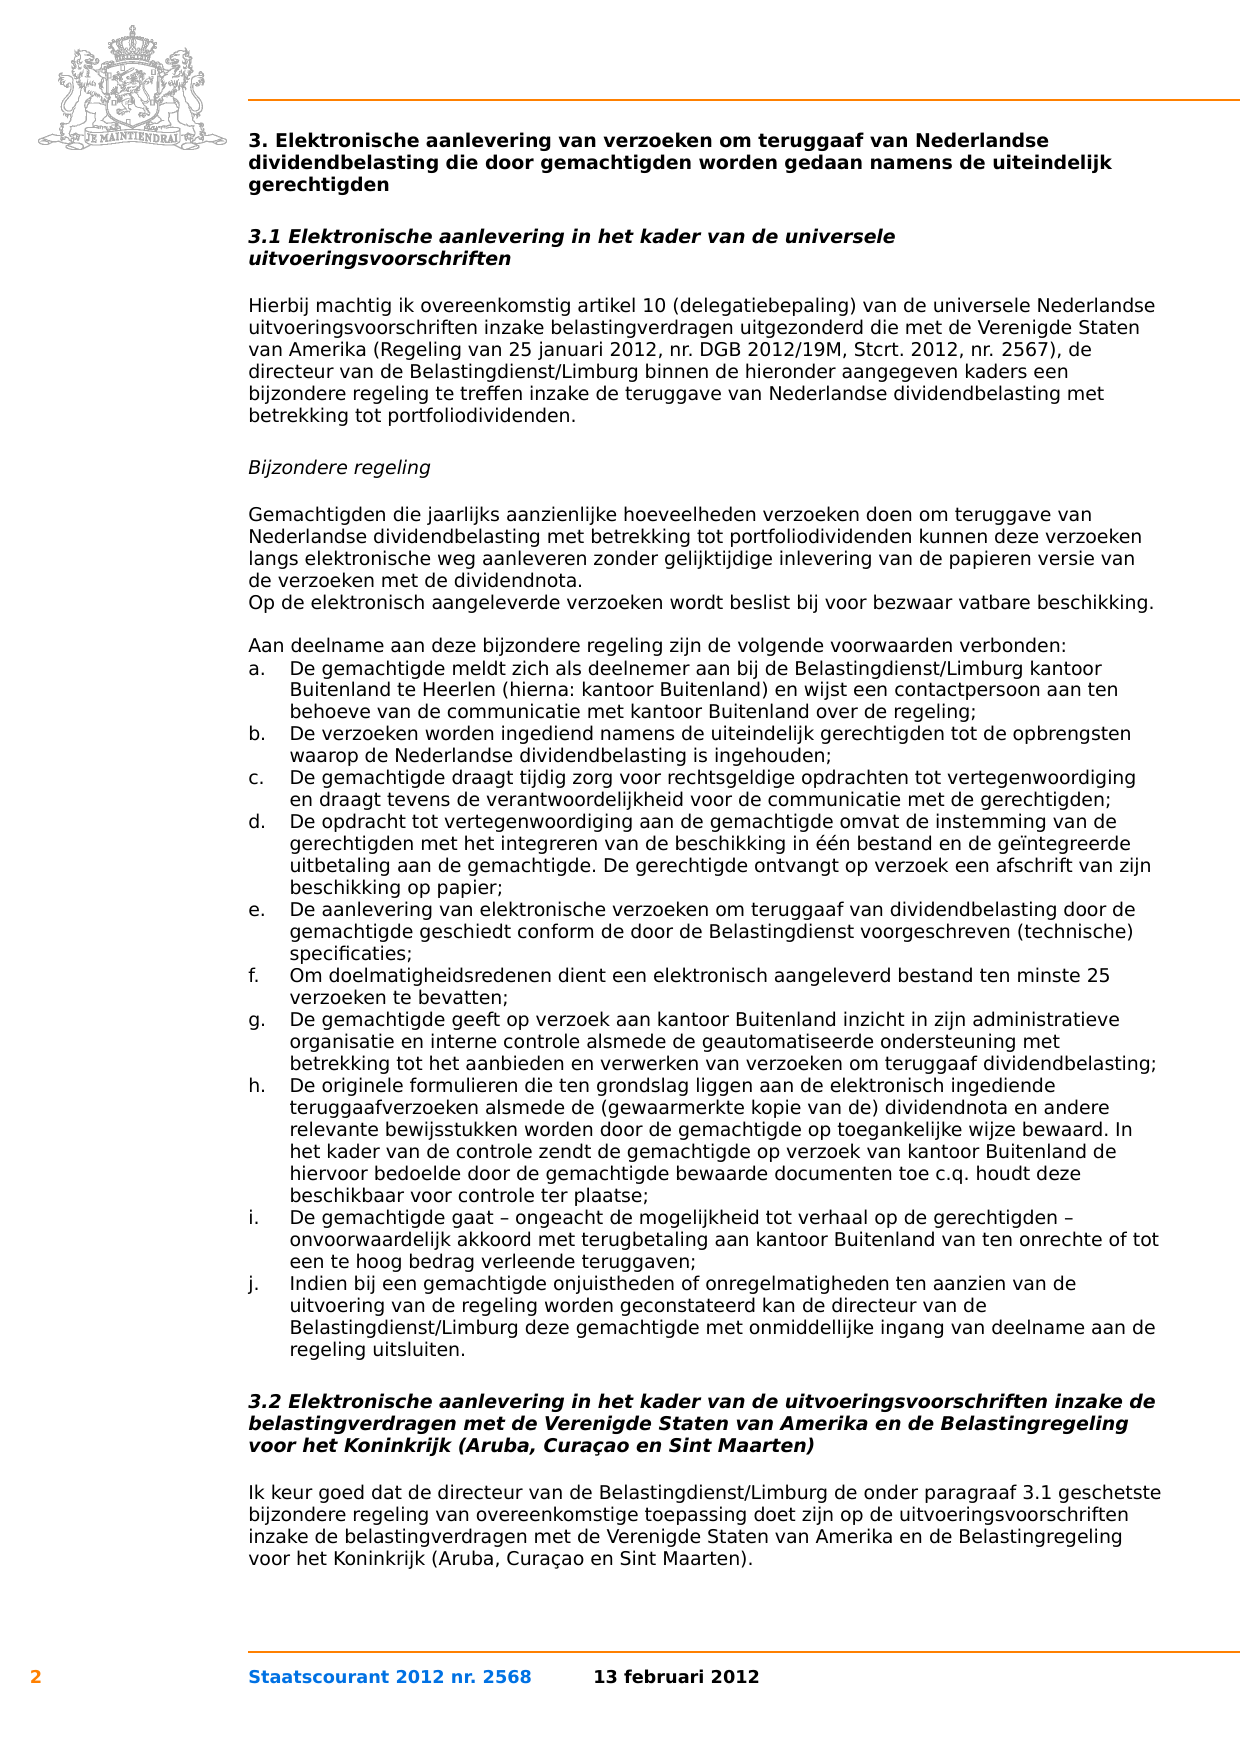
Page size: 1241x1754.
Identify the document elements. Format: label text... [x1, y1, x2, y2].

text h. De originele formulieren die ten grondslag liggen aan de elektronisch ingediende teruggaafverzoeken alsmede de (gewaarmerkte kopie van de) dividendnota en andere relevante bewijsstukken worden door de gemachtigde op toegankelijke wijze bewaard. In het kader van de controle zendt de gemachtigde op verzoek van kantoor Buitenland de hiervoor bedoelde door de gemachtigde bewaarde documenten toe c.q. houdt deze beschikbaar voor controle ter plaatse; [248, 1075, 1163, 1207]
text f. Om doelmatigheidsredenen dient een elektronisch aangeleverd bestand ten minste 25 verzoeken te bevatten; [248, 965, 1163, 1009]
text Op de elektronisch aangeleverde verzoeken wordt beslist bij voor bezwaar vatbare beschikking. [248, 592, 1163, 613]
text Aan deelname aan deze bijzondere regeling zijn de volgende voorwaarden verbonden: [248, 635, 1163, 657]
text Gemachtigden die jaarlijks aanzienlijke hoeveelheden verzoeken doen om teruggave van Nederlandse dividendbelasting met betrekking tot portfoliodividenden kunnen deze verzoeken langs elektronische weg aanleveren zonder gelijktijdige inlevering van de papieren versie van de verzoeken met de dividendnota. [248, 504, 1163, 592]
text j. Indien bij een gemachtigde onjuistheden of onregelmatigheden ten aanzien van de uitvoering van de regeling worden geconstateerd kan de directeur van de Belastingdienst/Limburg deze gemachtigde met onmiddellijke ingang van deelname aan de regeling uitsluiten. [248, 1273, 1163, 1361]
text i. De gemachtigde gaat – ongeacht de mogelijkheid tot verhaal op de gerechtigden – onvoorwaardelijk akkoord met terugbetaling aan kantoor Buitenland van ten onrechte of tot een te hoog bedrag verleende teruggaven; [248, 1207, 1163, 1273]
text g. De gemachtigde geeft op verzoek aan kantoor Buitenland inzicht in zijn administratieve organisatie en interne controle alsmede de geautomatiseerde ondersteuning met betrekking tot het aanbieden en verwerken van verzoeken om teruggaaf dividendbelasting; [248, 1009, 1163, 1075]
subtitle 3.1 Elektronische aanlevering in het kader van de universele uitvoeringsvoorschriften [248, 226, 1163, 270]
text d. De opdracht tot vertegenwoordiging aan de gemachtigde omvat de instemming van de gerechtigden met het integreren van de beschikking in één bestand en de geïntegreerde uitbetaling aan de gemachtigde. De gerechtigde ontvangt op verzoek een afschrift van zijn beschikking op papier; [248, 811, 1163, 899]
subtitle 3. Elektronische aanlevering van verzoeken om teruggaaf van Nederlandse dividendbelasting die door gemachtigden worden gedaan namens de uiteindelijk gerechtigden [248, 130, 1163, 196]
picture [38, 25, 227, 150]
text Hierbij machtig ik overeenkomstig artikel 10 (delegatiebepaling) van de universele Nederlandse uitvoeringsvoorschriften inzake belastingverdragen uitgezonderd die met de Verenigde Staten van Amerika (Regeling van 25 januari 2012, nr. DGB 2012/19M, Stcrt. 2012, nr. 2567), de directeur van de Belastingdienst/Limburg binnen de hieronder aangegeven kaders een bijzondere regeling te treffen inzake de teruggave van Nederlandse dividendbelasting met betrekking tot portfoliodividenden. [248, 295, 1163, 427]
subtitle 3.2 Elektronische aanlevering in het kader van de uitvoeringsvoorschriften inzake de belastingverdragen met de Verenigde Staten van Amerika en de Belastingregeling voor het Koninkrijk (Aruba, Curaçao en Sint Maarten) [248, 1391, 1163, 1457]
text e. De aanlevering van elektronische verzoeken om teruggaaf van dividendbelasting door de gemachtigde geschiedt conform de door de Belastingdienst voorgeschreven (technische) specificaties; [248, 899, 1163, 965]
text c. De gemachtigde draagt tijdig zorg voor rechtsgeldige opdrachten tot vertegenwoordiging en draagt tevens de verantwoordelijkheid voor de communicatie met de gerechtigden; [248, 767, 1163, 811]
text Ik keur goed dat de directeur van de Belastingdienst/Limburg de onder paragraaf 3.1 geschetste bijzondere regeling van overeenkomstige toepassing doet zijn op de uitvoeringsvoorschriften inzake de belastingverdragen met de Verenigde Staten van Amerika en de Belastingregeling voor het Koninkrijk (Aruba, Curaçao en Sint Maarten). [248, 1482, 1163, 1569]
text b. De verzoeken worden ingediend namens de uiteindelijk gerechtigden tot de opbrengsten waarop de Nederlandse dividendbelasting is ingehouden; [248, 723, 1163, 767]
text a. De gemachtigde meldt zich als deelnemer aan bij de Belastingdienst/Limburg kantoor Buitenland te Heerlen (hierna: kantoor Buitenland) en wijst een contactpersoon aan ten behoeve van de communicatie met kantoor Buitenland over de regeling; [248, 657, 1163, 723]
subtitle Bijzondere regeling [248, 457, 1163, 479]
